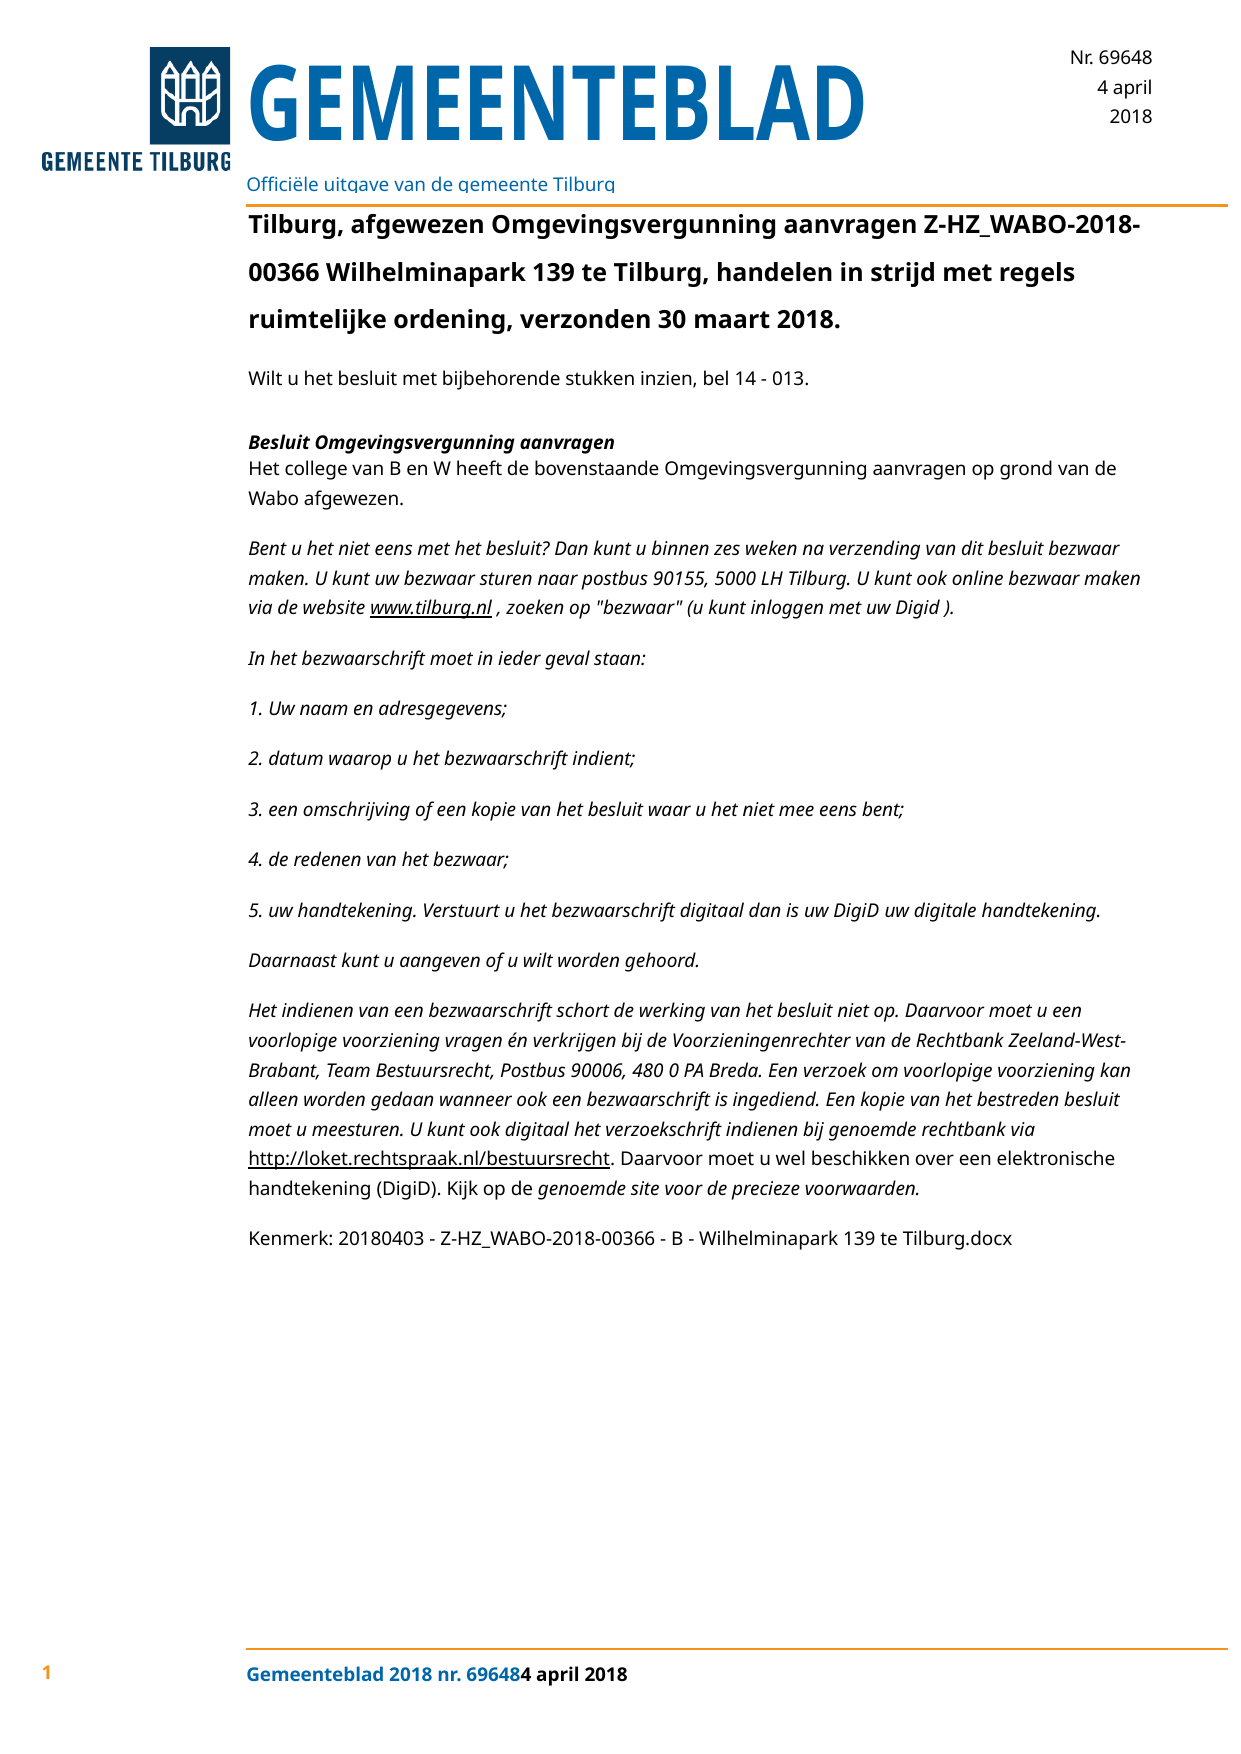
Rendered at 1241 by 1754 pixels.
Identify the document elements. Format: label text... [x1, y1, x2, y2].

text Kenmerk: 20180403 - Z-HZ_WABO-2018-00366 - B - Wilhelminapark 139 te Tilburg.docx [248, 1226, 1152, 1251]
text Het indienen van een bezwaarschrift schort de werking van het besluit niet op. Daarvoor moet u een voorlopige voorziening vragen én verkrijgen bij de Voorzieningenrechter van de Rechtbank Zeeland-West-Brabant, Team Bestuursrecht, Postbus 90006, 480 0 PA Breda. Een verzoek om voorlopige voorziening kan alleen worden gedaan wanneer ook een bezwaarschrift is ingediend. Een kopie van het bestreden besluit moet u meesturen. U kunt ook digitaal het verzoekschrift indienen bij genoemde rechtbank via http://loket.rechtspraak.nl/bestuursrecht. Daarvoor moet u wel beschikken over een elektronische handtekening (DigiD). Kijk op de genoemde site voor de precieze voorwaarden. [248, 998, 1152, 1201]
text 1. Uw naam en adresgegevens; [248, 695, 1152, 721]
text 4. de redenen van het bezwaar; [248, 846, 1152, 872]
text 2. datum waarop u het bezwaarschrift indient; [248, 746, 1152, 771]
text Daarnaast kunt u aangeven of u wilt worden gehoord. [248, 947, 1152, 973]
text 5. uw handtekening. Verstuurt u het bezwaarschrift digitaal dan is uw DigiD uw digitale handtekening. [248, 897, 1152, 923]
picture [41, 47, 231, 172]
text Bent u het niet eens met het besluit? Dan kunt u binnen zes weken na verzending van dit besluit bezwaar maken. U kunt uw bezwaar sturen naar postbus 90155, 5000 LH Tilburg. U kunt ook online bezwaar maken via de website www.tilburg.nl , zoeken op "bezwaar" (u kunt inloggen met uw Digid ). [248, 535, 1152, 620]
text 3. een omschrijving of een kopie van het besluit waar u het niet mee eens bent; [248, 796, 1152, 822]
text Besluit Omgevingsvergunning aanvragen [248, 429, 1152, 455]
text In het bezwaarschrift moet in ieder geval staan: [248, 645, 1152, 671]
text Het college van B en W heeft de bovenstaande Omgevingsvergunning aanvragen op grond van de Wabo afgewezen. [248, 455, 1152, 511]
text Wilt u het besluit met bijbehorende stukken inzien, bel 14 - 013. [248, 366, 1152, 391]
text Tilburg, afgewezen Omgevingsvergunning aanvragen Z-HZ_WABO-2018-00366 Wilhelminapark 139 te Tilburg, handelen in strijd met regels ruimtelijke ordening, verzonden 30 maart 2018. [248, 207, 1152, 336]
